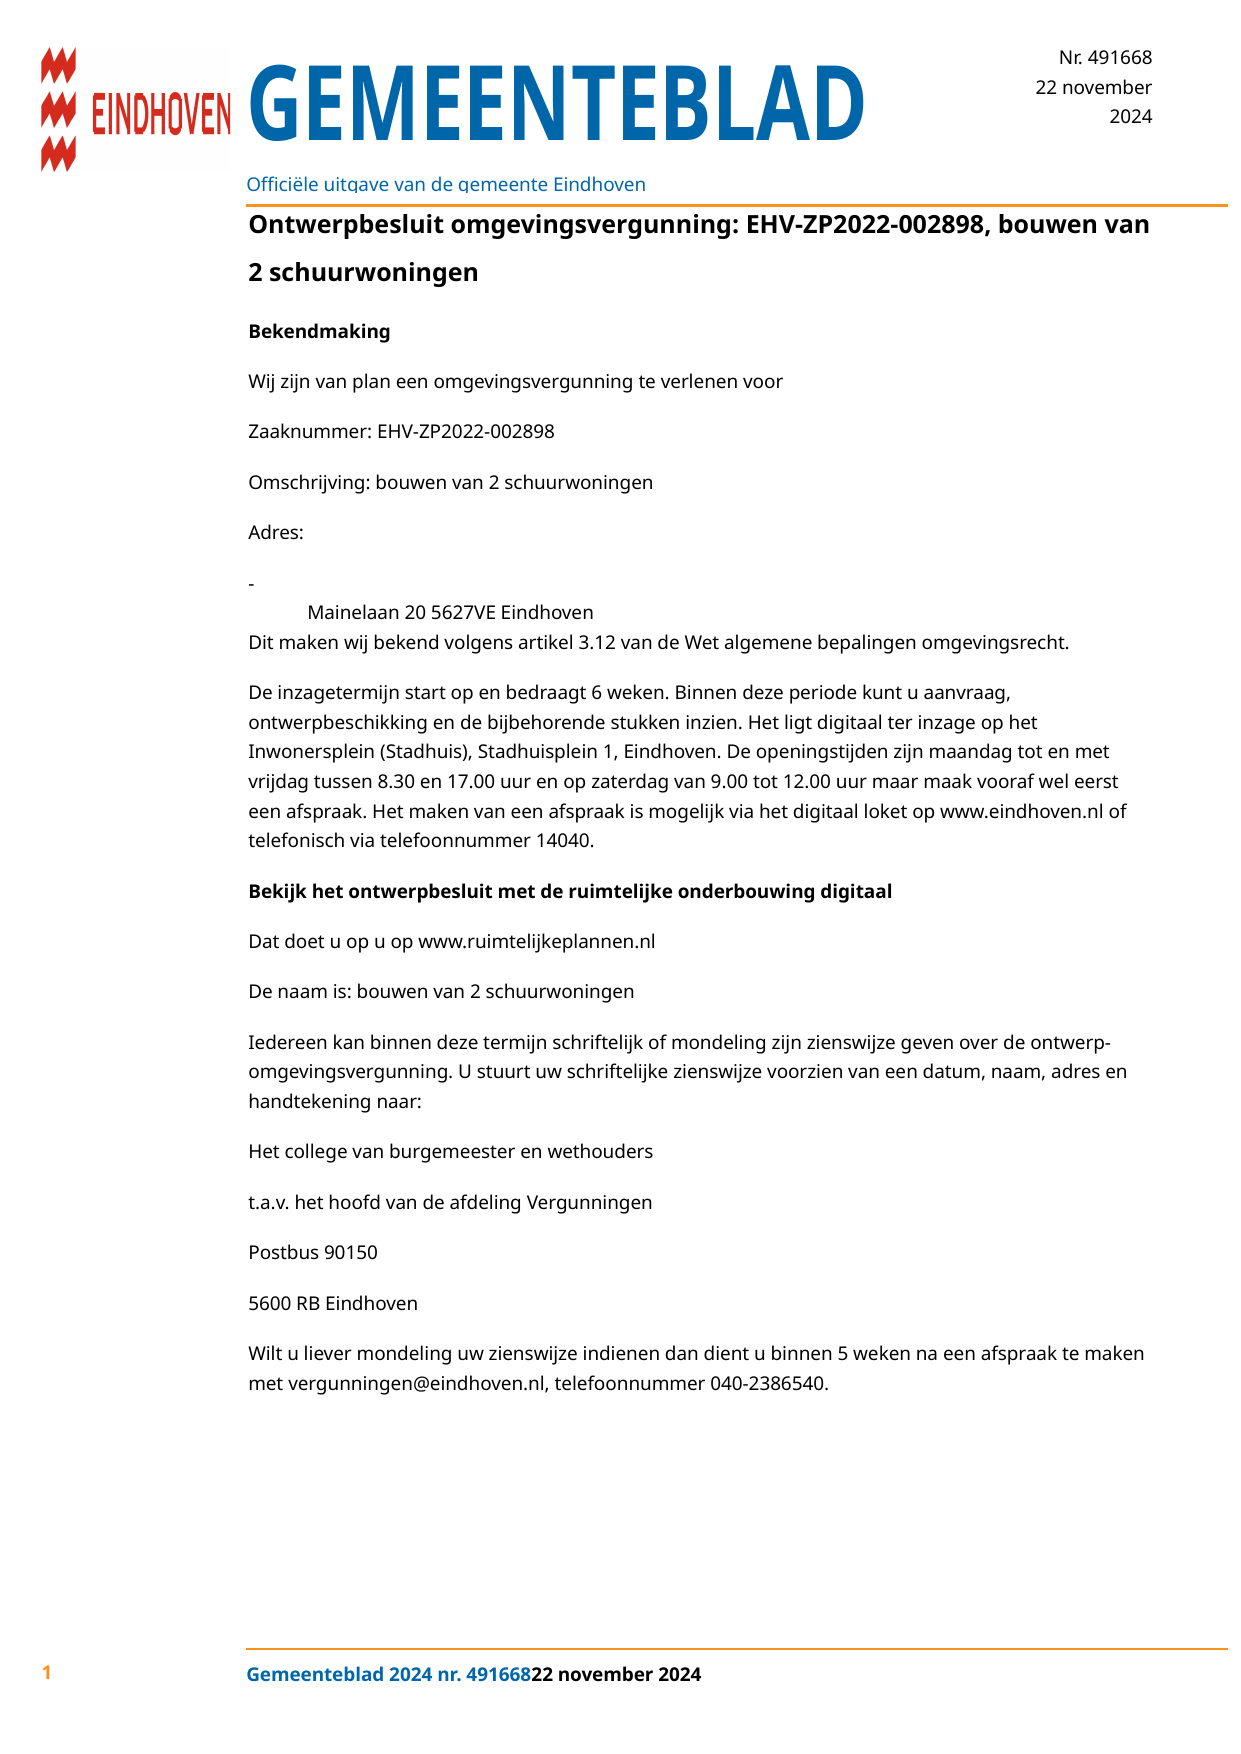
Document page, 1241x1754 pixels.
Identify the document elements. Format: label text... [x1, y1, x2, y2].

text De inzagetermijn start op en bedraagt 6 weken. Binnen deze periode kunt u aanvraag, ontwerpbeschikking en de bijbehorende stukken inzien. Het ligt digitaal ter inzage op het Inwonersplein (Stadhuis), Stadhuisplein 1, Eindhoven. De openingstijden zijn maandag tot en met vrijdag tussen 8.30 en 17.00 uur en op zaterdag van 9.00 tot 12.00 uur maar maak vooraf wel eerst een afspraak. Het maken van een afspraak is mogelijk via het digitaal loket op www.eindhoven.nl of telefonisch via telefoonnummer 14040. [248, 679, 1152, 853]
text Postbus 90150 [248, 1239, 1152, 1265]
text 5600 RB Eindhoven [248, 1290, 1152, 1316]
text De naam is: bouwen van 2 schuurwoningen [248, 979, 1152, 1004]
text Bekendmaking [248, 318, 1152, 344]
list Mainelaan 20 5627VE Eindhoven [248, 599, 1152, 625]
text Zaaknummer: EHV-ZP2022-002898 [248, 419, 1152, 444]
text Dit maken wij bekend volgens artikel 3.12 van de Wet algemene bepalingen omgevingsrecht. [248, 629, 1152, 655]
text Dat doet u op u op www.ruimtelijkeplannen.nl [248, 928, 1152, 954]
picture [41, 47, 231, 172]
text Bekijk het ontwerpbesluit met de ruimtelijke onderbouwing digitaal [248, 878, 1152, 904]
text Het college van burgemeester en wethouders [248, 1139, 1152, 1164]
text Adres: [248, 519, 1152, 545]
text Wilt u liever mondeling uw zienswijze indienen dan dient u binnen 5 weken na een afspraak te maken met vergunningen@eindhoven.nl, telefoonnummer 040-2386540. [248, 1340, 1152, 1396]
text Wij zijn van plan een omgevingsvergunning te verlenen voor [248, 368, 1152, 394]
text Omschrijving: bouwen van 2 schuurwoningen [248, 469, 1152, 495]
text Iedereen kan binnen deze termijn schriftelijk of mondeling zijn zienswijze geven over de ontwerp-omgevingsvergunning. U stuurt uw schriftelijke zienswijze voorzien van een datum, naam, adres en handtekening naar: [248, 1029, 1152, 1114]
text Ontwerpbesluit omgevingsvergunning: EHV-ZP2022-002898, bouwen van 2 schuurwoningen [248, 207, 1152, 288]
text t.a.v. het hoofd van de afdeling Vergunningen [248, 1189, 1152, 1215]
